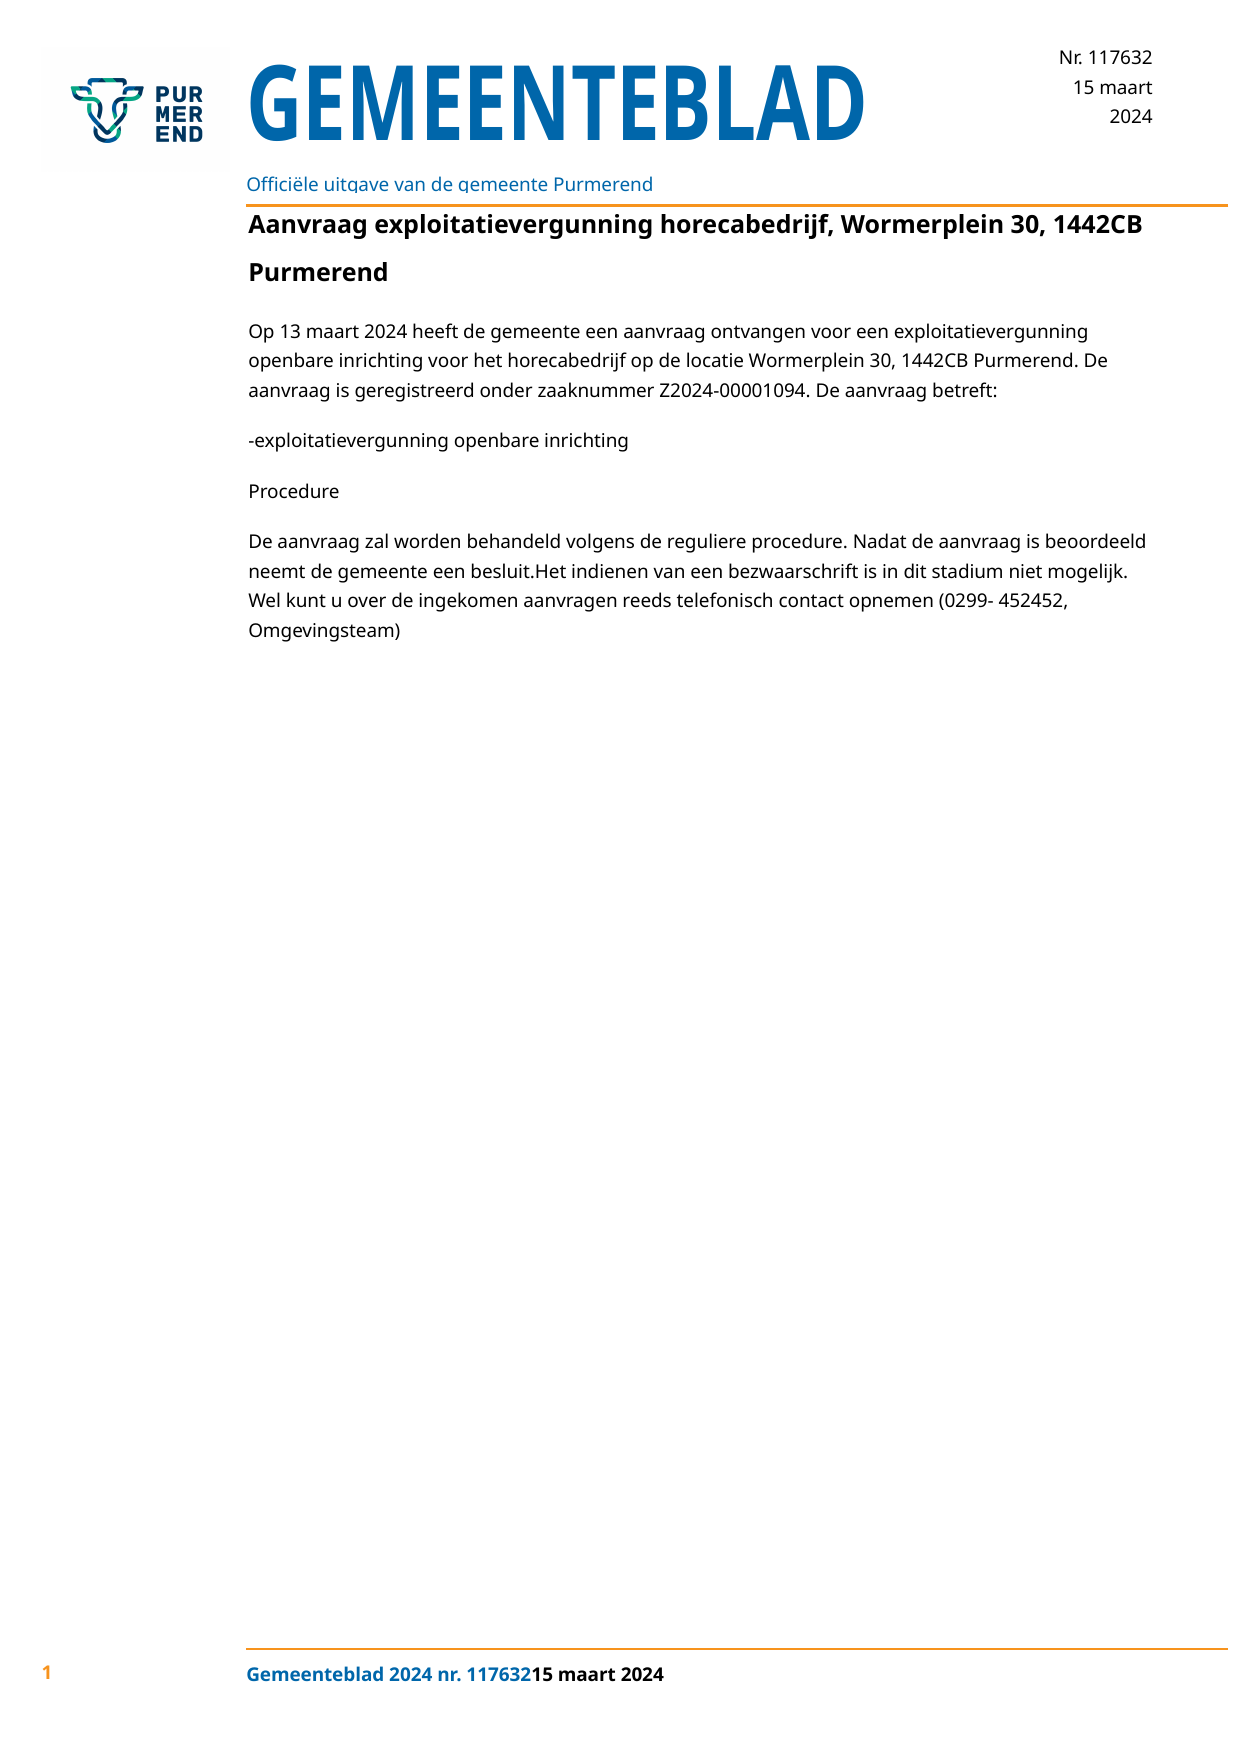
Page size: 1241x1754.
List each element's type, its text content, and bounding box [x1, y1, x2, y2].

text -exploitatievergunning openbare inrichting [248, 427, 1152, 453]
picture [41, 47, 231, 172]
text Procedure [248, 478, 1152, 504]
text Op 13 maart 2024 heeft de gemeente een aanvraag ontvangen voor een exploitatievergunning openbare inrichting voor het horecabedrijf op de locatie Wormerplein 30, 1442CB Purmerend. De aanvraag is geregistreerd onder zaaknummer Z2024-00001094. De aanvraag betreft: [248, 318, 1152, 403]
text Aanvraag exploitatievergunning horecabedrijf, Wormerplein 30, 1442CB Purmerend [248, 207, 1152, 288]
text De aanvraag zal worden behandeld volgens de reguliere procedure. Nadat de aanvraag is beoordeeld neemt de gemeente een besluit.Het indienen van een bezwaarschrift is in dit stadium niet mogelijk. Wel kunt u over de ingekomen aanvragen reeds telefonisch contact opnemen (0299- 452452, Omgevingsteam) [248, 528, 1152, 643]
